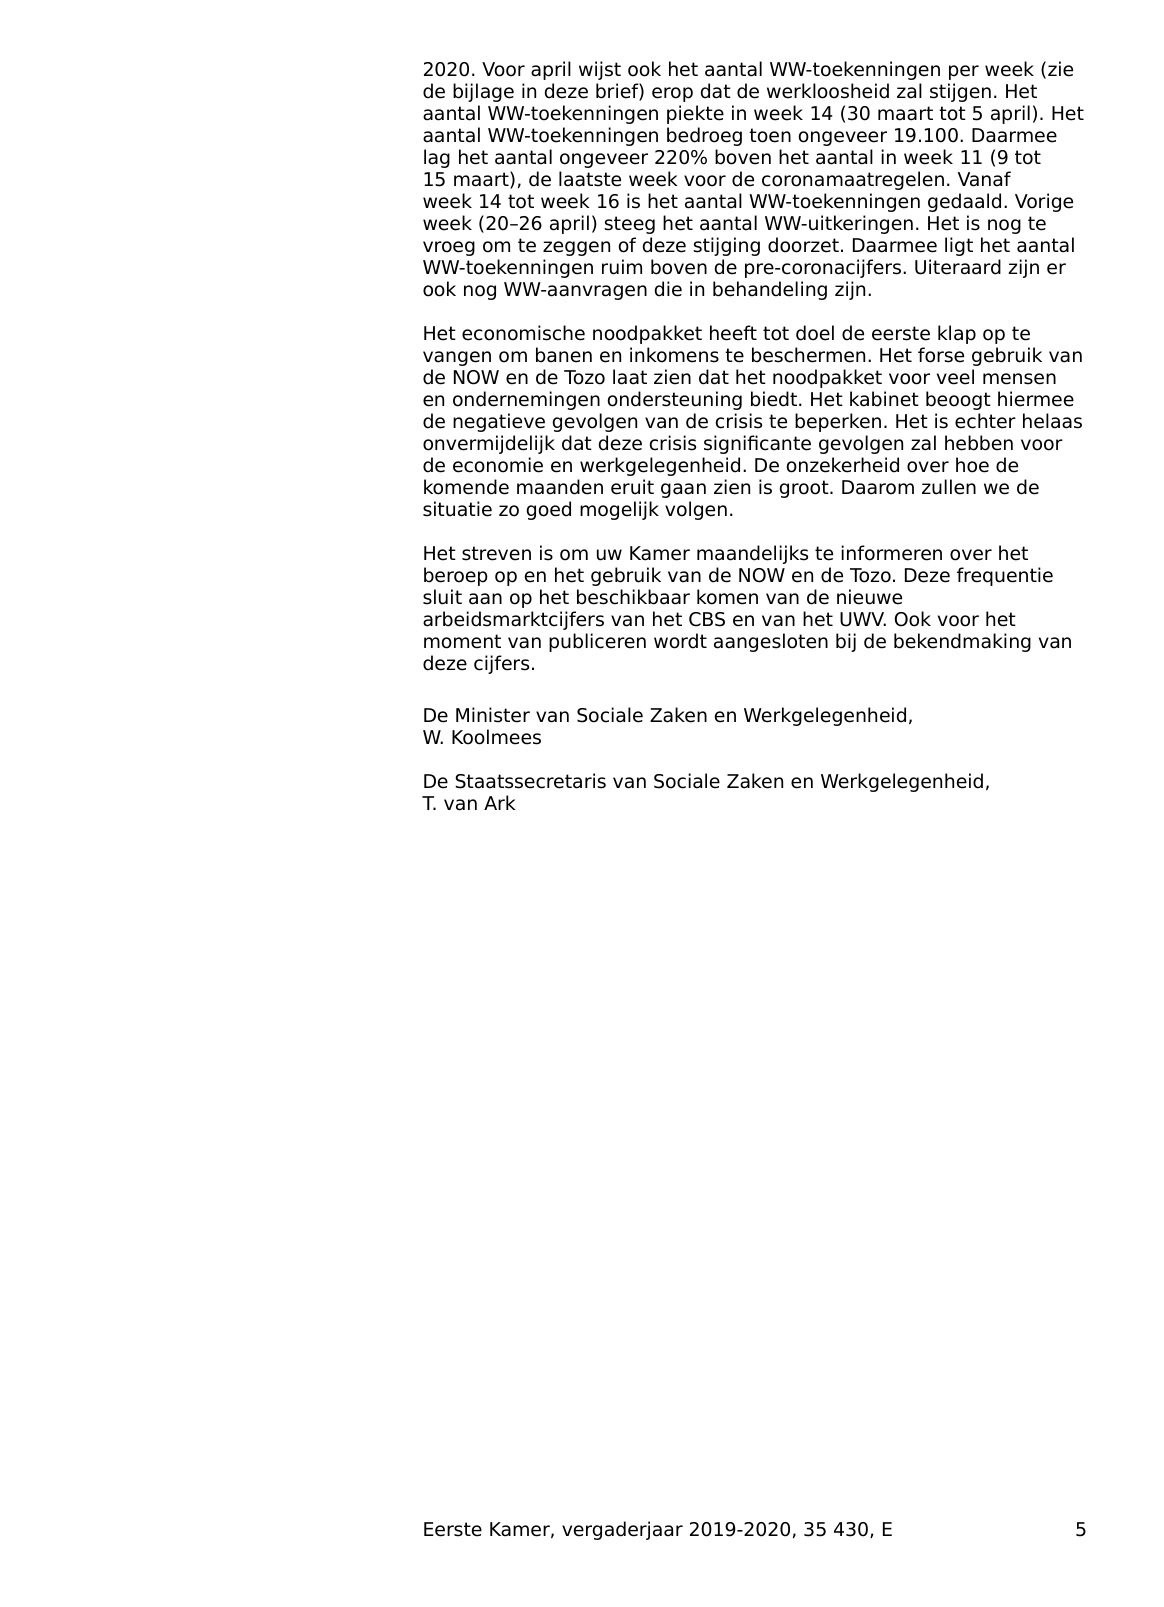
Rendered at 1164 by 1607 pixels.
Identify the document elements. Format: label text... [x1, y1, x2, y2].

text De Staatssecretaris van Sociale Zaken en Werkgelegenheid, T. van Ark [422, 771, 1087, 815]
text Het economische noodpakket heeft tot doel de eerste klap op te vangen om banen en inkomens te beschermen. Het forse gebruik van de NOW en de Tozo laat zien dat het noodpakket voor veel mensen en ondernemingen ondersteuning biedt. Het kabinet beoogt hiermee de negatieve gevolgen van de crisis te beperken. Het is echter helaas onvermijdelijk dat deze crisis significante gevolgen zal hebben voor de economie en werkgelegenheid. De onzekerheid over hoe de komende maanden eruit gaan zien is groot. Daarom zullen we de situatie zo goed mogelijk volgen. [422, 323, 1087, 521]
text De Minister van Sociale Zaken en Werkgelegenheid, W. Koolmees [422, 705, 1087, 749]
text Het streven is om uw Kamer maandelijks te informeren over het beroep op en het gebruik van de NOW en de Tozo. Deze frequentie sluit aan op het beschikbaar komen van de nieuwe arbeidsmarktcijfers van het CBS en van het UWV. Ook voor het moment van publiceren wordt aangesloten bij de bekendmaking van deze cijfers. [422, 543, 1087, 675]
text 2020. Voor april wijst ook het aantal WW-toekenningen per week (zie de bijlage in deze brief) erop dat de werkloosheid zal stijgen. Het aantal WW-toekenningen piekte in week 14 (30 maart tot 5 april). Het aantal WW-toekenningen bedroeg toen ongeveer 19.100. Daarmee lag het aantal ongeveer 220% boven het aantal in week 11 (9 tot 15 maart), de laatste week voor de coronamaatregelen. Vanaf week 14 tot week 16 is het aantal WW-toekenningen gedaald. Vorige week (20–26 april) steeg het aantal WW-uitkeringen. Het is nog te vroeg om te zeggen of deze stijging doorzet. Daarmee ligt het aantal WW-toekenningen ruim boven de pre-coronacijfers. Uiteraard zijn er ook nog WW-aanvragen die in behandeling zijn. [422, 59, 1087, 301]
